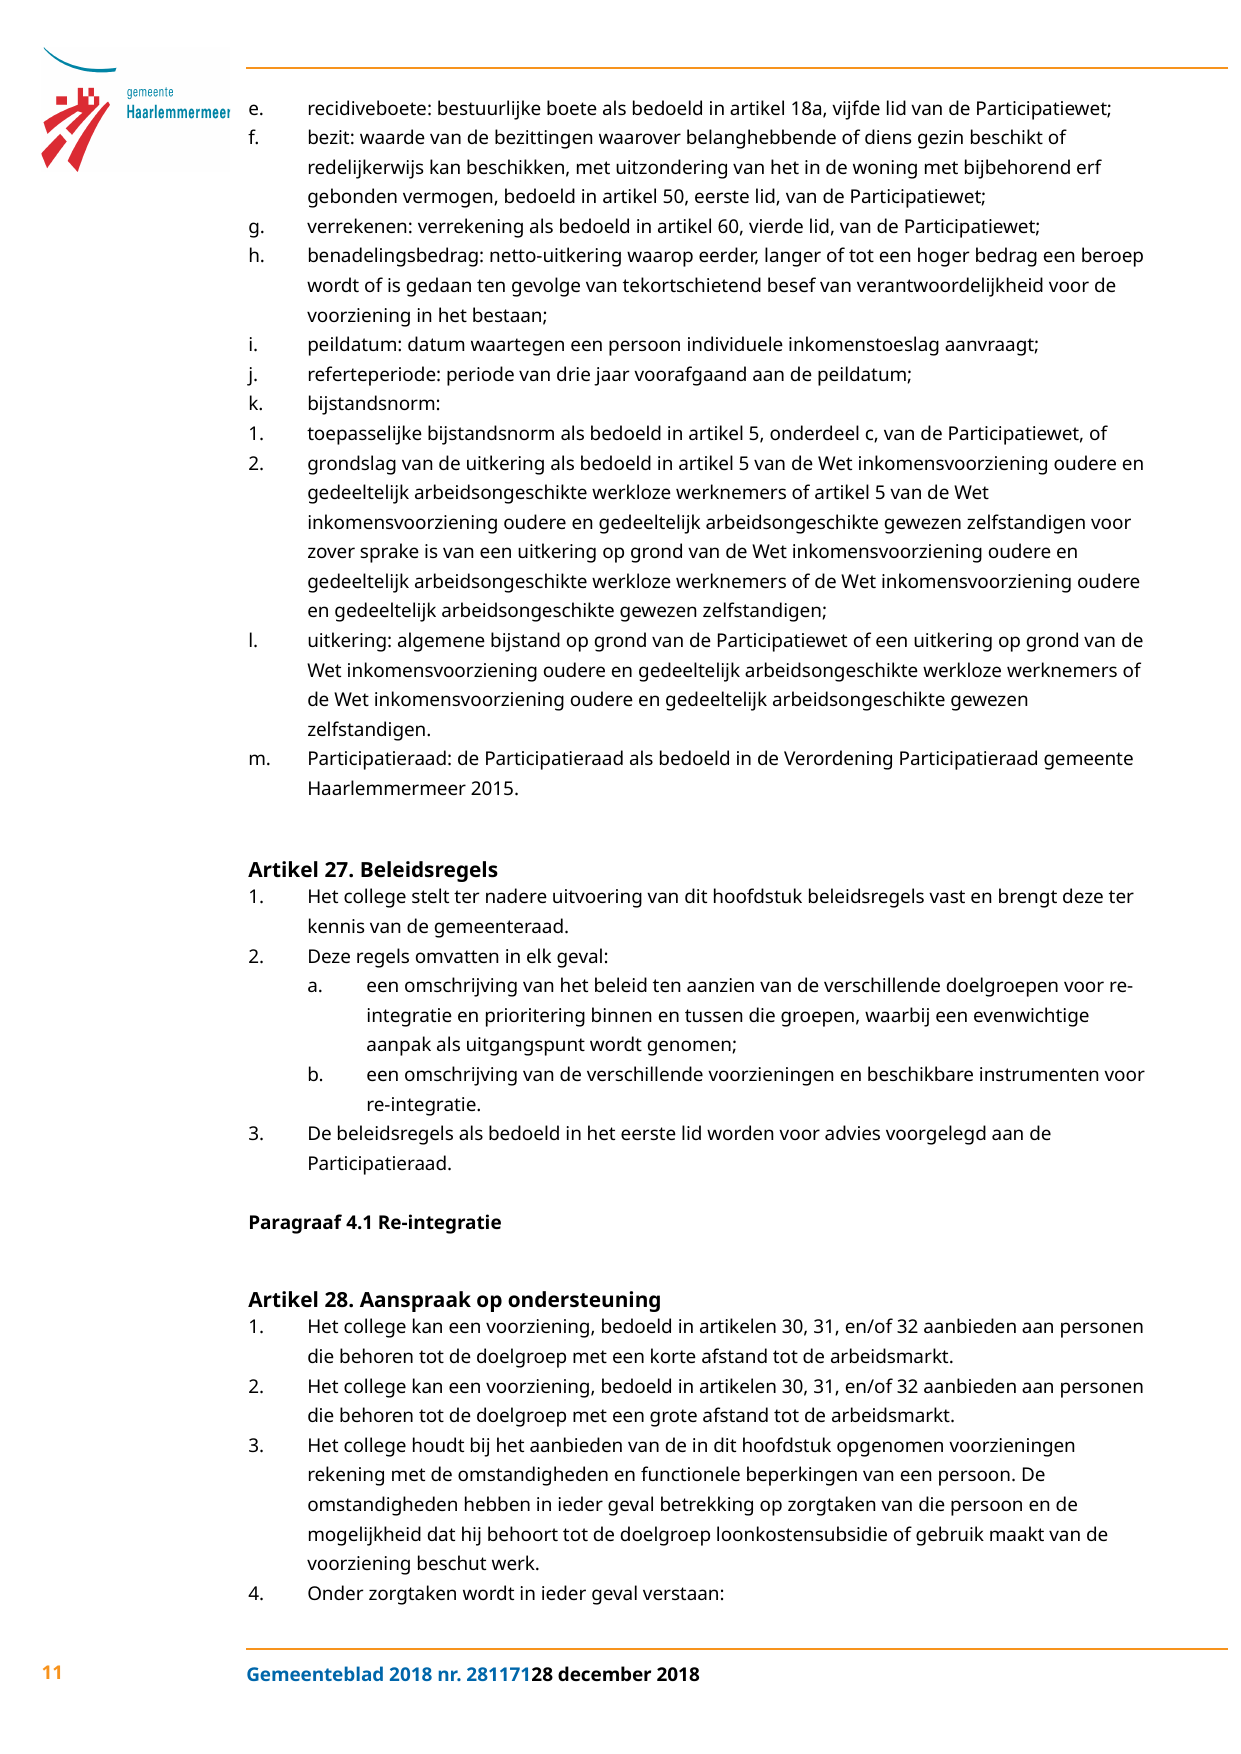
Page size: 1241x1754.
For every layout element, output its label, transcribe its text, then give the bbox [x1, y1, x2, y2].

list toepasselijke bijstandsnorm als bedoeld in artikel 5, onderdeel c, van de Participatiewet, of [248, 420, 1152, 446]
list referteperiode: periode van drie jaar voorafgaand aan de peildatum; [248, 361, 1152, 387]
text Artikel 28. Aanspraak op ondersteuning [248, 1285, 1152, 1314]
list Het college kan een voorziening, bedoeld in artikelen 30, 31, en/of 32 aanbieden aan personen die behoren tot de doelgroep met een korte afstand tot de arbeidsmarkt. [248, 1314, 1152, 1369]
list Deze regels omvatten in elk geval: [248, 943, 1152, 968]
list Onder zorgtaken wordt in ieder geval verstaan: [248, 1580, 1152, 1606]
list verrekenen: verrekening als bedoeld in artikel 60, vierde lid, van de Participatiewet; [248, 213, 1152, 239]
list Het college stelt ter nadere uitvoering van dit hoofdstuk beleidsregels vast en brengt deze ter kennis van de gemeenteraad. [248, 884, 1152, 939]
list uitkering: algemene bijstand op grond van de Participatiewet of een uitkering op grond van de Wet inkomensvoorziening oudere en gedeeltelijk arbeidsongeschikte werkloze werknemers of de Wet inkomensvoorziening oudere en gedeeltelijk arbeidsongeschikte gewezen zelfstandigen. [248, 627, 1152, 742]
list een omschrijving van het beleid ten aanzien van de verschillende doelgroepen voor re-integratie en prioritering binnen en tussen die groepen, waarbij een evenwichtige aanpak als uitgangspunt wordt genomen; [307, 972, 1152, 1057]
list grondslag van de uitkering als bedoeld in artikel 5 van de Wet inkomensvoorziening oudere en gedeeltelijk arbeidsongeschikte werkloze werknemers of artikel 5 van de Wet inkomensvoorziening oudere en gedeeltelijk arbeidsongeschikte gewezen zelfstandigen voor zover sprake is van een uitkering op grond van de Wet inkomensvoorziening oudere en gedeeltelijk arbeidsongeschikte werkloze werknemers of de Wet inkomensvoorziening oudere en gedeeltelijk arbeidsongeschikte gewezen zelfstandigen; [248, 450, 1152, 623]
list Het college houdt bij het aanbieden van de in dit hoofdstuk opgenomen voorzieningen rekening met de omstandigheden en functionele beperkingen van een persoon. De omstandigheden hebben in ieder geval betrekking op zorgtaken van die persoon en de mogelijkheid dat hij behoort tot de doelgroep loonkostensubsidie of gebruik maakt van de voorziening beschut werk. [248, 1432, 1152, 1576]
list peildatum: datum waartegen een persoon individuele inkomenstoeslag aanvraagt; [248, 331, 1152, 357]
text Artikel 27. Beleidsregels [248, 855, 1152, 884]
list Participatieraad: de Participatieraad als bedoeld in de Verordening Participatieraad gemeente Haarlemmermeer 2015. [248, 746, 1152, 801]
list recidiveboete: bestuurlijke boete als bedoeld in artikel 18a, vijfde lid van de Participatiewet; [248, 95, 1152, 121]
list De beleidsregels als bedoeld in het eerste lid worden voor advies voorgelegd aan de Participatieraad. [248, 1120, 1152, 1176]
list een omschrijving van de verschillende voorzieningen en beschikbare instrumenten voor re-integratie. [307, 1061, 1152, 1116]
list bijstandsnorm: [248, 391, 1152, 416]
picture [41, 47, 231, 172]
text Paragraaf 4.1 Re-integratie [248, 1209, 1152, 1235]
list bezit: waarde van de bezittingen waarover belanghebbende of diens gezin beschikt of redelijkerwijs kan beschikken, met uitzondering van het in de woning met bijbehorend erf gebonden vermogen, bedoeld in artikel 50, eerste lid, van de Participatiewet; [248, 124, 1152, 209]
list benadelingsbedrag: netto-uitkering waarop eerder, langer of tot een hoger bedrag een beroep wordt of is gedaan ten gevolge van tekortschietend besef van verantwoordelijkheid voor de voorziening in het bestaan; [248, 243, 1152, 328]
list Het college kan een voorziening, bedoeld in artikelen 30, 31, en/of 32 aanbieden aan personen die behoren tot de doelgroep met een grote afstand tot de arbeidsmarkt. [248, 1373, 1152, 1428]
